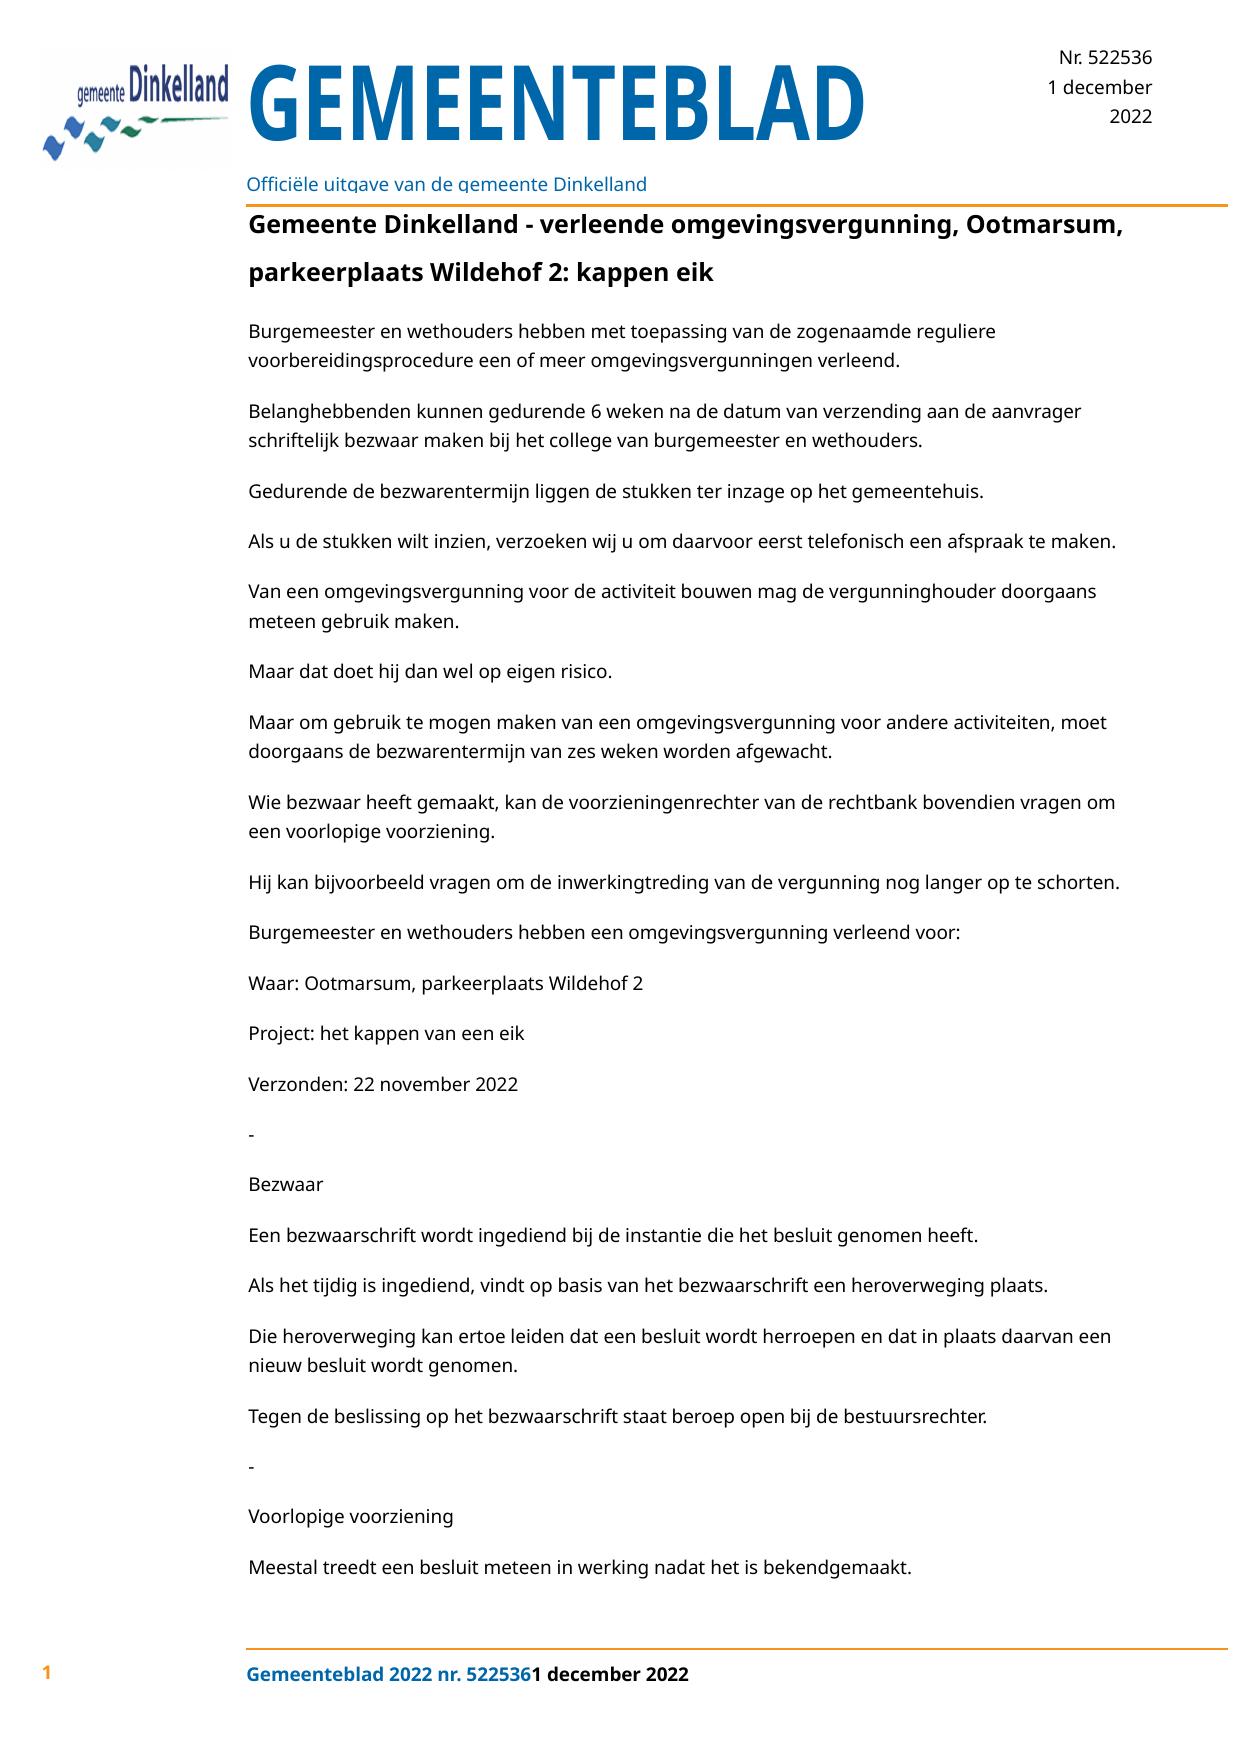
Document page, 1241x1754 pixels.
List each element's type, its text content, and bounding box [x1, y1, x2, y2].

text Gedurende de bezwarentermijn liggen de stukken ter inzage op het gemeentehuis. [248, 478, 1152, 504]
text Gemeente Dinkelland - verleende omgevingsvergunning, Ootmarsum, parkeerplaats Wildehof 2: kappen eik [248, 207, 1152, 288]
text Burgemeester en wethouders hebben met toepassing van de zogenaamde reguliere voorbereidingsprocedure een of meer omgevingsvergunningen verleend. [248, 318, 1152, 373]
text - [248, 1121, 1152, 1147]
text Verzonden: 22 november 2022 [248, 1071, 1152, 1097]
text Wie bezwaar heeft gemaakt, kan de voorzieningenrechter van de rechtbank bovendien vragen om een voorlopige voorziening. [248, 789, 1152, 844]
picture [41, 47, 231, 172]
text Bezwaar [248, 1172, 1152, 1197]
text Tegen de beslissing op het bezwaarschrift staat beroep open bij de bestuursrechter. [248, 1403, 1152, 1429]
text Voorlopige voorziening [248, 1504, 1152, 1529]
text Van een omgevingsvergunning voor de activiteit bouwen mag de vergunninghouder doorgaans meteen gebruik maken. [248, 579, 1152, 634]
text Als het tijdig is ingediend, vindt op basis van het bezwaarschrift een heroverweging plaats. [248, 1272, 1152, 1298]
text Waar: Ootmarsum, parkeerplaats Wildehof 2 [248, 970, 1152, 996]
text Belanghebbenden kunnen gedurende 6 weken na de datum van verzending aan de aanvrager schriftelijk bezwaar maken bij het college van burgemeester en wethouders. [248, 398, 1152, 453]
text Project: het kappen van een eik [248, 1020, 1152, 1046]
text Maar om gebruik te mogen maken van een omgevingsvergunning voor andere activiteiten, moet doorgaans de bezwarentermijn van zes weken worden afgewacht. [248, 709, 1152, 764]
text Burgemeester en wethouders hebben een omgevingsvergunning verleend voor: [248, 919, 1152, 945]
text Maar dat doet hij dan wel op eigen risico. [248, 659, 1152, 684]
text Als u de stukken wilt inzien, verzoeken wij u om daarvoor eerst telefonisch een afspraak te maken. [248, 528, 1152, 554]
text - [248, 1453, 1152, 1479]
text Meestal treedt een besluit meteen in werking nadat het is bekendgemaakt. [248, 1554, 1152, 1580]
text Hij kan bijvoorbeeld vragen om de inwerkingtreding van de vergunning nog langer op te schorten. [248, 869, 1152, 895]
text Die heroverweging kan ertoe leiden dat een besluit wordt herroepen en dat in plaats daarvan een nieuw besluit wordt genomen. [248, 1323, 1152, 1378]
text Een bezwaarschrift wordt ingediend bij de instantie die het besluit genomen heeft. [248, 1222, 1152, 1248]
